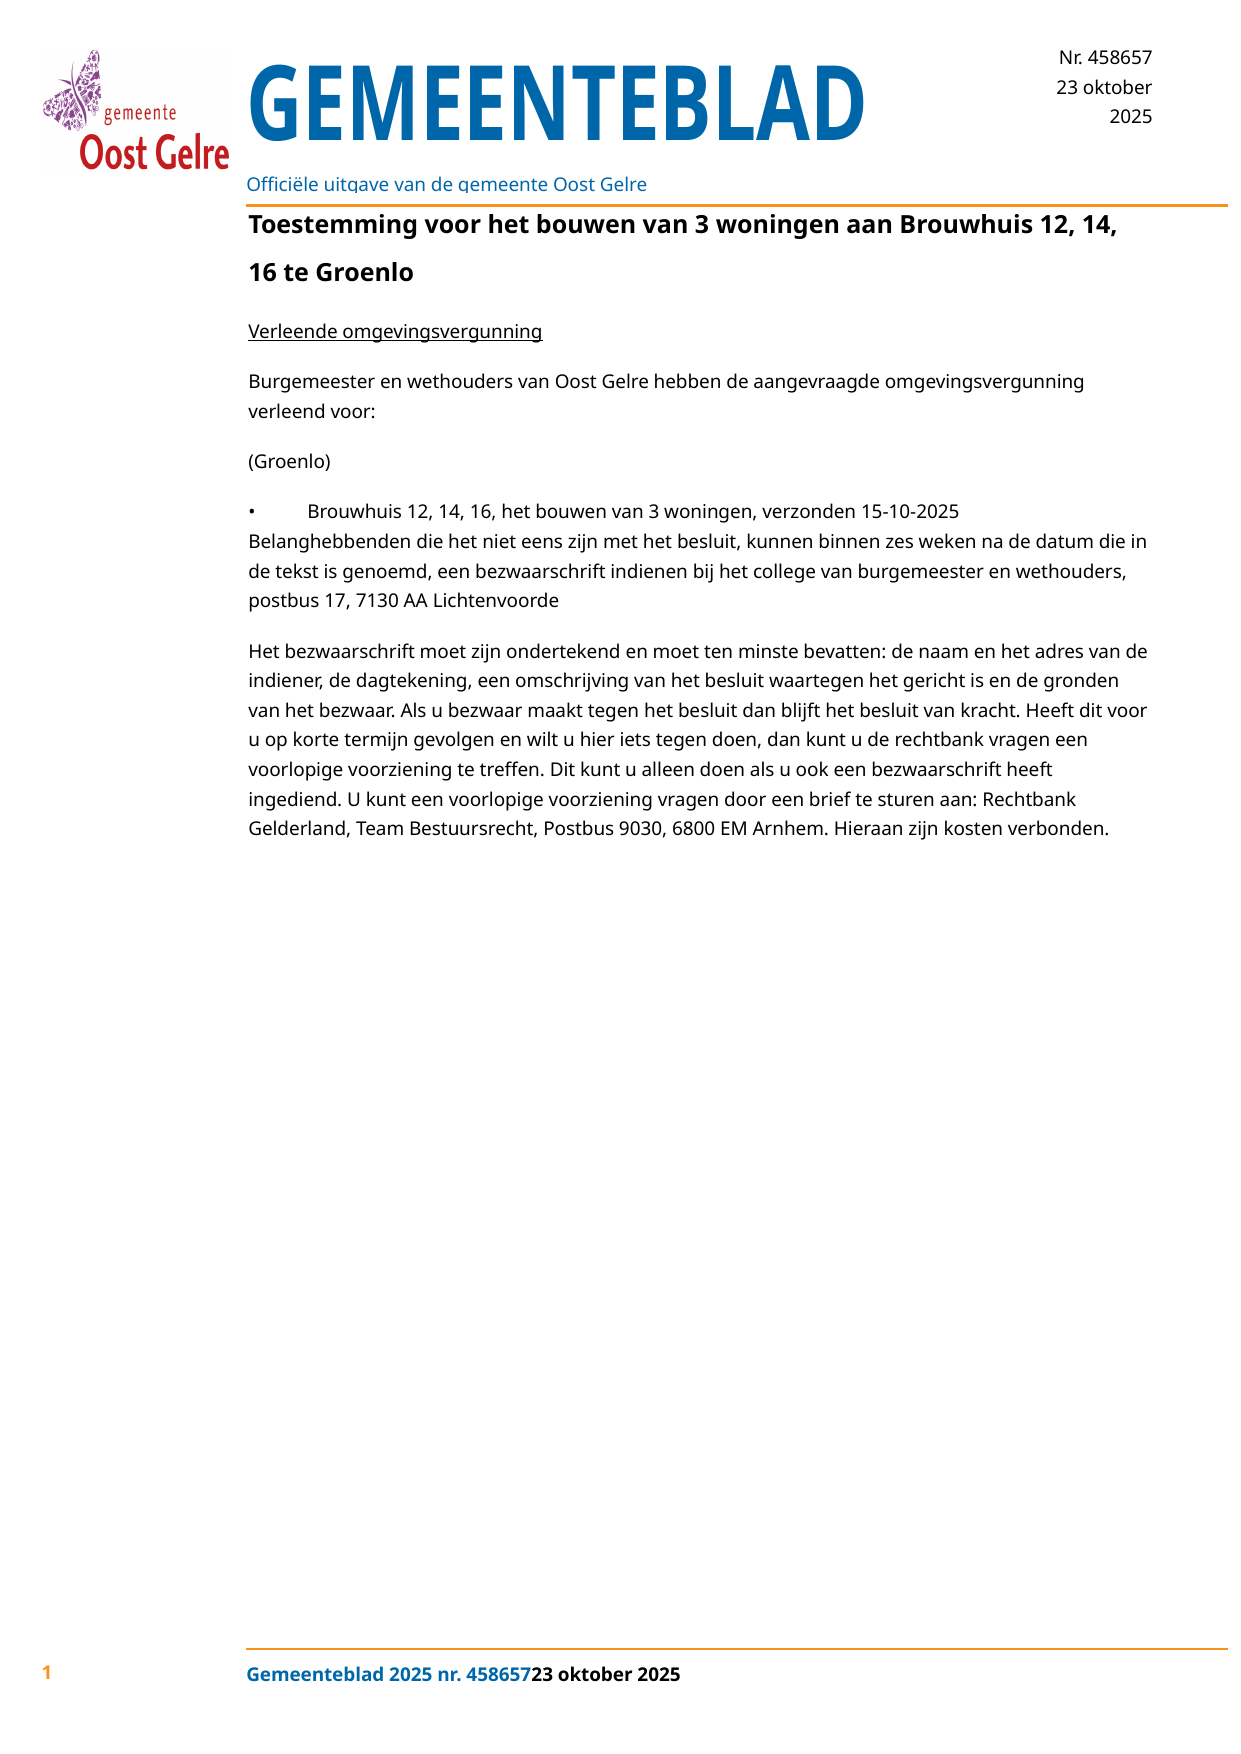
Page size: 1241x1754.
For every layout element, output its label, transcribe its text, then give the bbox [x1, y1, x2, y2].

picture [41, 47, 231, 172]
text Verleende omgevingsvergunning [248, 318, 1152, 344]
text Belanghebbenden die het niet eens zijn met het besluit, kunnen binnen zes weken na de datum die in de tekst is genoemd, een bezwaarschrift indienen bij het college van burgemeester en wethouders, postbus 17, 7130 AA Lichtenvoorde [248, 528, 1152, 613]
text Burgemeester en wethouders van Oost Gelre hebben de aangevraagde omgevingsvergunning verleend voor: [248, 368, 1152, 424]
text Toestemming voor het bouwen van 3 woningen aan Brouwhuis 12, 14, 16 te Groenlo [248, 207, 1152, 288]
text (Groenlo) [248, 448, 1152, 474]
list Brouwhuis 12, 14, 16, het bouwen van 3 woningen, verzonden 15-10-2025 [248, 499, 1152, 524]
text Het bezwaarschrift moet zijn ondertekend en moet ten minste bevatten: de naam en het adres van de indiener, de dagtekening, een omschrijving van het besluit waartegen het gericht is en de gronden van het bezwaar. Als u bezwaar maakt tegen het besluit dan blijft het besluit van kracht. Heeft dit voor u op korte termijn gevolgen en wilt u hier iets tegen doen, dan kunt u de rechtbank vragen een voorlopige voorziening te treffen. Dit kunt u alleen doen als u ook een bezwaarschrift heeft ingediend. U kunt een voorlopige voorziening vragen door een brief te sturen aan: Rechtbank Gelderland, Team Bestuursrecht, Postbus 9030, 6800 EM Arnhem. Hieraan zijn kosten verbonden. [248, 638, 1152, 841]
